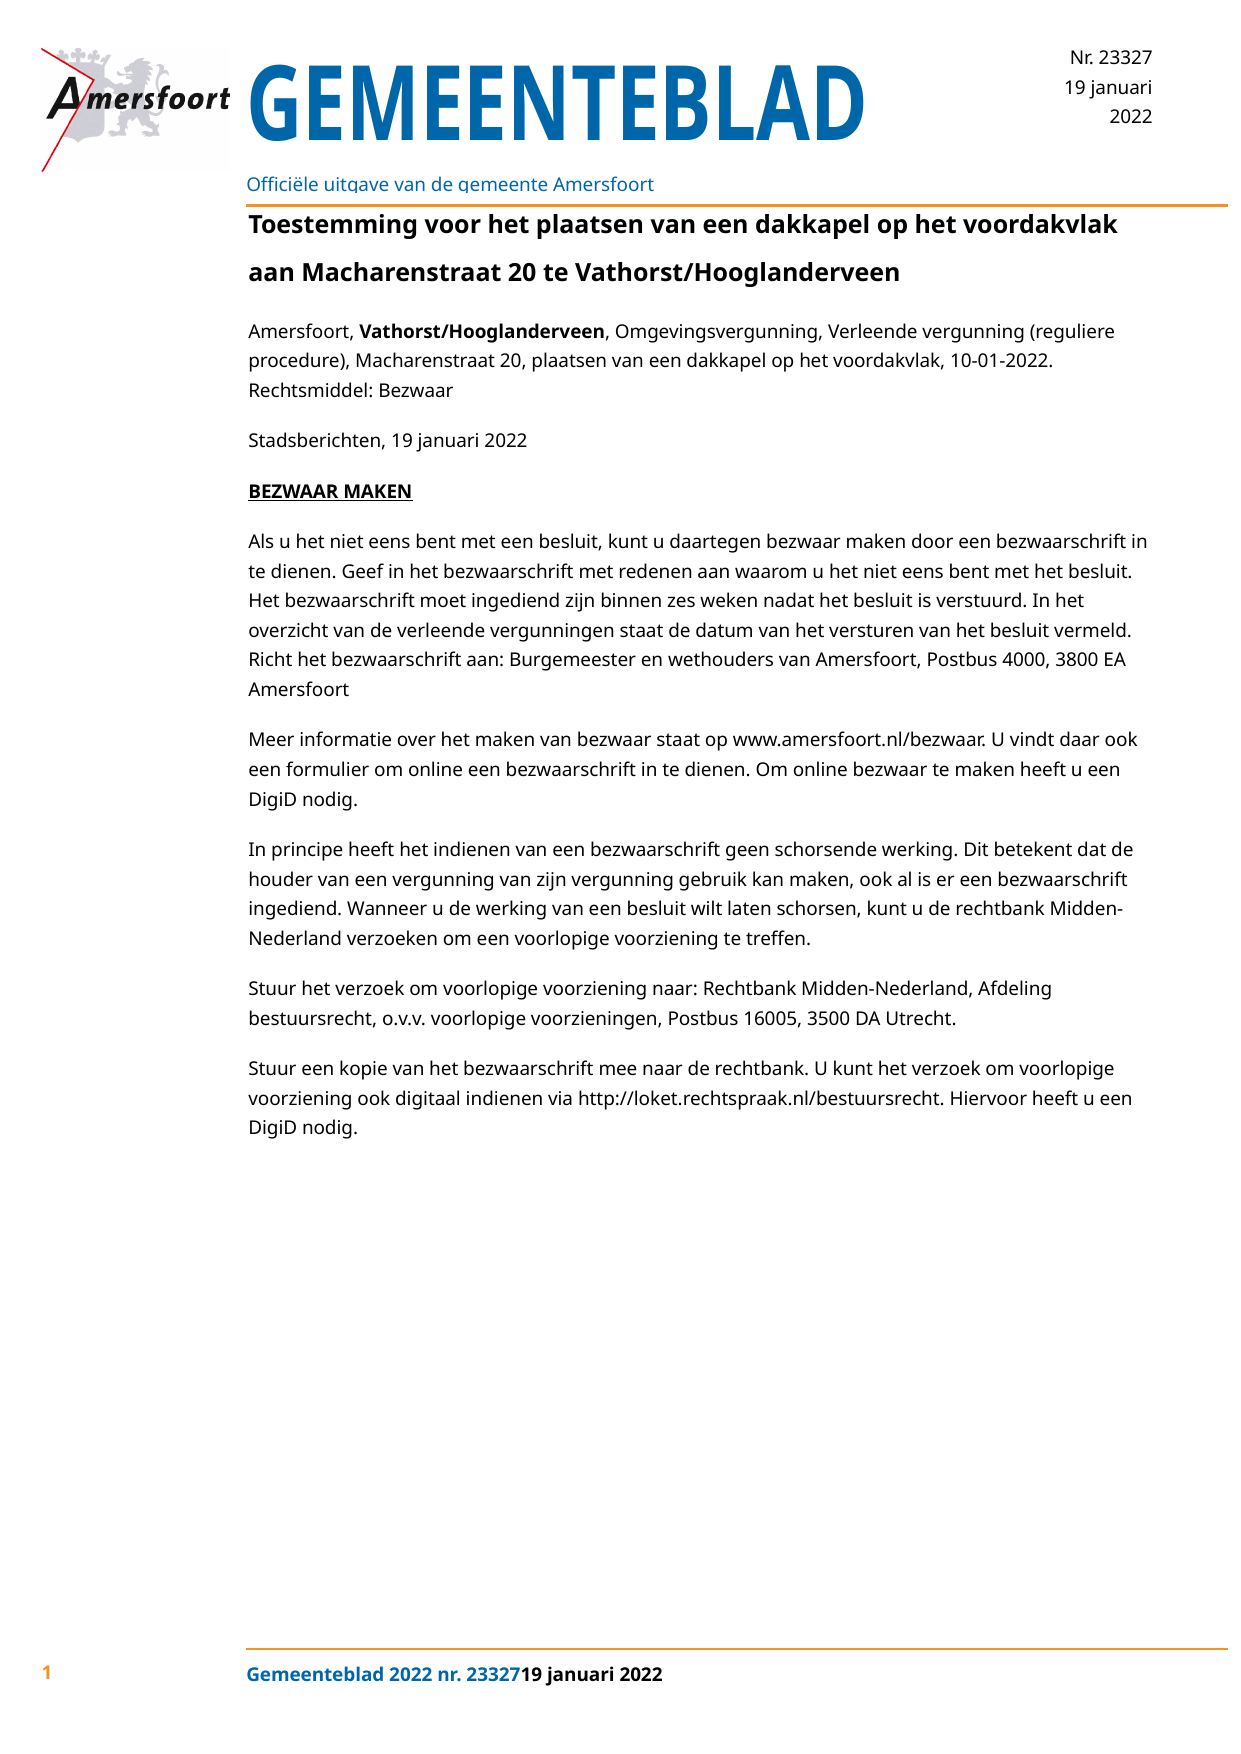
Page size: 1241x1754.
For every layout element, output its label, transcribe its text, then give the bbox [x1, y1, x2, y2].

text In principe heeft het indienen van een bezwaarschrift geen schorsende werking. Dit betekent dat de houder van een vergunning van zijn vergunning gebruik kan maken, ook al is er een bezwaarschrift ingediend. Wanneer u de werking van een besluit wilt laten schorsen, kunt u de rechtbank Midden-Nederland verzoeken om een voorlopige voorziening te treffen. [248, 836, 1152, 951]
text BEZWAAR MAKEN [248, 478, 1152, 504]
text Stuur een kopie van het bezwaarschrift mee naar de rechtbank. U kunt het verzoek om voorlopige voorziening ook digitaal indienen via http://loket.rechtspraak.nl/bestuursrecht. Hiervoor heeft u een DigiD nodig. [248, 1055, 1152, 1140]
text Stuur het verzoek om voorlopige voorziening naar: Rechtbank Midden-Nederland, Afdeling bestuursrecht, o.v.v. voorlopige voorzieningen, Postbus 16005, 3500 DA Utrecht. [248, 975, 1152, 1031]
text Meer informatie over het maken van bezwaar staat op www.amersfoort.nl/bezwaar. U vindt daar ook een formulier om online een bezwaarschrift in te dienen. Om online bezwaar te maken heeft u een DigiD nodig. [248, 727, 1152, 812]
text Stadsberichten, 19 januari 2022 [248, 427, 1152, 453]
text Amersfoort, Vathorst/Hooglanderveen, Omgevingsvergunning, Verleende vergunning (reguliere procedure), Macharenstraat 20, plaatsen van een dakkapel op het voordakvlak, 10-01-2022. Rechtsmiddel: Bezwaar [248, 318, 1152, 403]
text Toestemming voor het plaatsen van een dakkapel op het voordakvlak aan Macharenstraat 20 te Vathorst/Hooglanderveen [248, 207, 1152, 288]
picture [41, 47, 231, 172]
text Als u het niet eens bent met een besluit, kunt u daartegen bezwaar maken door een bezwaarschrift in te dienen. Geef in het bezwaarschrift met redenen aan waarom u het niet eens bent met het besluit. Het bezwaarschrift moet ingediend zijn binnen zes weken nadat het besluit is verstuurd. In het overzicht van de verleende vergunningen staat de datum van het versturen van het besluit vermeld. Richt het bezwaarschrift aan: Burgemeester en wethouders van Amersfoort, Postbus 4000, 3800 EA Amersfoort [248, 528, 1152, 702]
